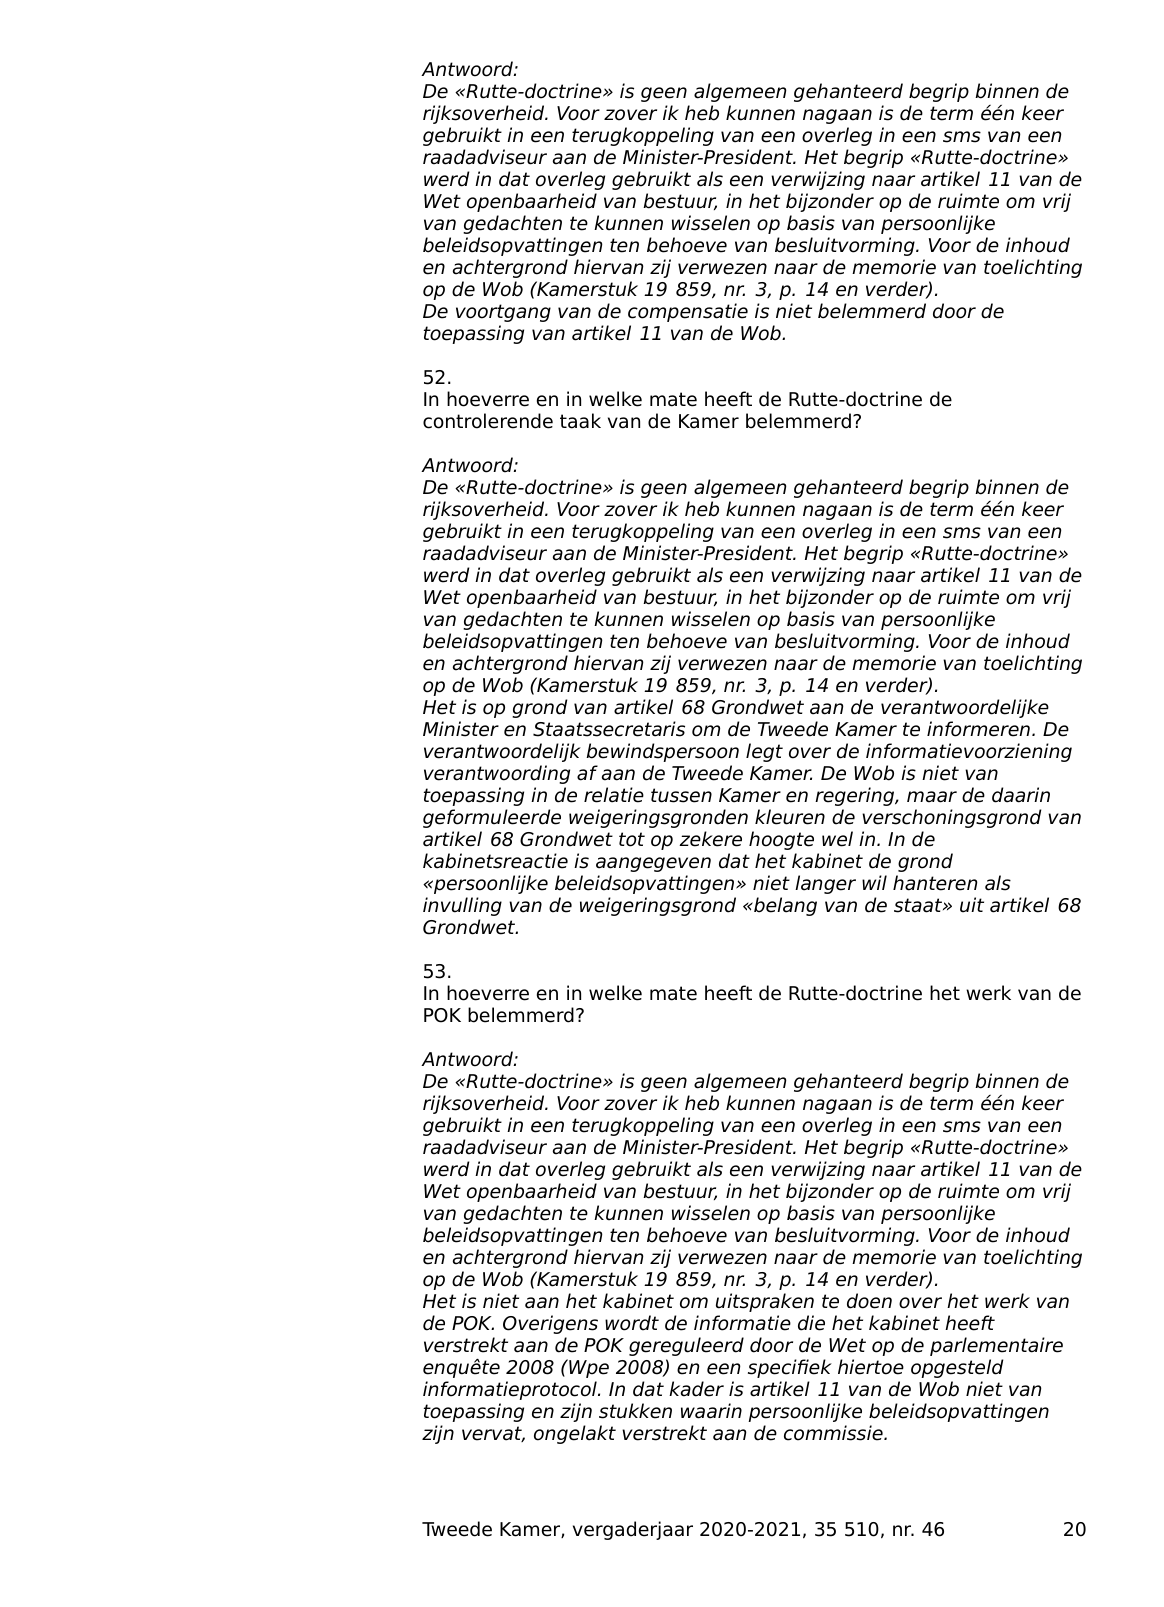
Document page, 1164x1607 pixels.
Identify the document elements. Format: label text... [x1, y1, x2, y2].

text Antwoord: [422, 455, 1087, 477]
text In hoeverre en in welke mate heeft de Rutte-doctrine het werk van de POK belemmerd? [422, 983, 1087, 1027]
text Antwoord: [422, 59, 1087, 81]
text Het is op grond van artikel 68 Grondwet aan de verantwoordelijke Minister en Staatssecretaris om de Tweede Kamer te informeren. De verantwoordelijk bewindspersoon legt over de informatievoorziening verantwoording af aan de Tweede Kamer. De Wob is niet van toepassing in de relatie tussen Kamer en regering, maar de daarin geformuleerde weigeringsgronden kleuren de verschoningsgrond van artikel 68 Grondwet tot op zekere hoogte wel in. In de kabinetsreactie is aangegeven dat het kabinet de grond «persoonlijke beleidsopvattingen» niet langer wil hanteren als invulling van de weigeringsgrond «belang van de staat» uit artikel 68 Grondwet. [422, 697, 1087, 939]
text De «Rutte-doctrine» is geen algemeen gehanteerd begrip binnen de rijksoverheid. Voor zover ik heb kunnen nagaan is de term één keer gebruikt in een terugkoppeling van een overleg in een sms van een raadadviseur aan de Minister-President. Het begrip «Rutte-doctrine» werd in dat overleg gebruikt als een verwijzing naar artikel 11 van de Wet openbaarheid van bestuur, in het bijzonder op de ruimte om vrij van gedachten te kunnen wisselen op basis van persoonlijke beleidsopvattingen ten behoeve van besluitvorming. Voor de inhoud en achtergrond hiervan zij verwezen naar de memorie van toelichting op de Wob (Kamerstuk 19 859, nr. 3, p. 14 en verder). [422, 81, 1087, 301]
text Het is niet aan het kabinet om uitspraken te doen over het werk van de POK. Overigens wordt de informatie die het kabinet heeft verstrekt aan de POK gereguleerd door de Wet op de parlementaire enquête 2008 (Wpe 2008) en een specifiek hiertoe opgesteld informatieprotocol. In dat kader is artikel 11 van de Wob niet van toepassing en zijn stukken waarin persoonlijke beleidsopvattingen zijn vervat, ongelakt verstrekt aan de commissie. [422, 1291, 1087, 1444]
text In hoeverre en in welke mate heeft de Rutte-doctrine de controlerende taak van de Kamer belemmerd? [422, 389, 1087, 433]
text De «Rutte-doctrine» is geen algemeen gehanteerd begrip binnen de rijksoverheid. Voor zover ik heb kunnen nagaan is de term één keer gebruikt in een terugkoppeling van een overleg in een sms van een raadadviseur aan de Minister-President. Het begrip «Rutte-doctrine» werd in dat overleg gebruikt als een verwijzing naar artikel 11 van de Wet openbaarheid van bestuur, in het bijzonder op de ruimte om vrij van gedachten te kunnen wisselen op basis van persoonlijke beleidsopvattingen ten behoeve van besluitvorming. Voor de inhoud en achtergrond hiervan zij verwezen naar de memorie van toelichting op de Wob (Kamerstuk 19 859, nr. 3, p. 14 en verder). [422, 477, 1087, 697]
text De «Rutte-doctrine» is geen algemeen gehanteerd begrip binnen de rijksoverheid. Voor zover ik heb kunnen nagaan is de term één keer gebruikt in een terugkoppeling van een overleg in een sms van een raadadviseur aan de Minister-President. Het begrip «Rutte-doctrine» werd in dat overleg gebruikt als een verwijzing naar artikel 11 van de Wet openbaarheid van bestuur, in het bijzonder op de ruimte om vrij van gedachten te kunnen wisselen op basis van persoonlijke beleidsopvattingen ten behoeve van besluitvorming. Voor de inhoud en achtergrond hiervan zij verwezen naar de memorie van toelichting op de Wob (Kamerstuk 19 859, nr. 3, p. 14 en verder). [422, 1071, 1087, 1291]
text De voortgang van de compensatie is niet belemmerd door de toepassing van artikel 11 van de Wob. [422, 301, 1087, 345]
text 53. [422, 961, 1087, 983]
text 52. [422, 367, 1087, 389]
text Antwoord: [422, 1049, 1087, 1071]
